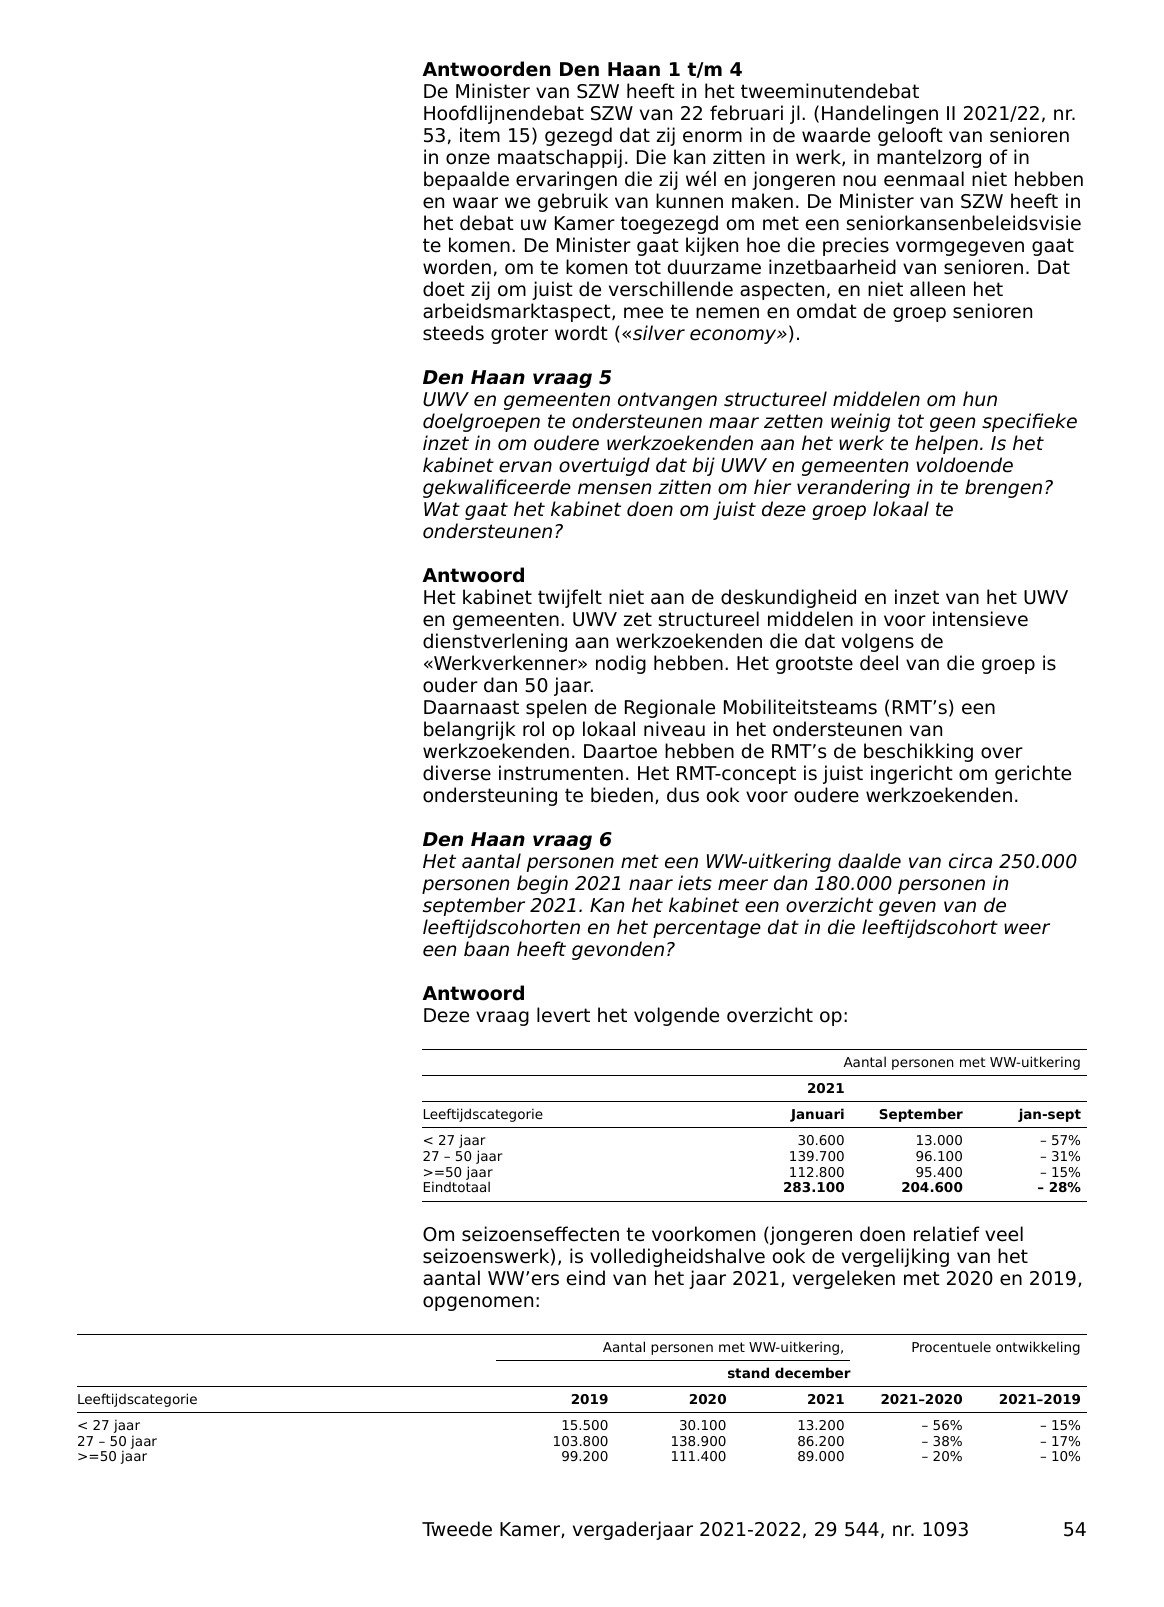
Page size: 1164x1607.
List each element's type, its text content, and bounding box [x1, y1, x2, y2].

table_cell 204.600 [850, 1180, 968, 1201]
table_cell 2020 [614, 1387, 732, 1412]
table_cell 27 – 50 jaar [77, 1434, 496, 1449]
table_cell 111.400 [614, 1449, 732, 1465]
table_cell 13.200 [732, 1413, 850, 1433]
table_cell 95.400 [850, 1165, 968, 1180]
table_cell Leeftijdscategorie [77, 1387, 496, 1412]
table_header Aantal personen met WW-uitkering [732, 1050, 1087, 1075]
text UWV en gemeenten ontvangen structureel middelen om hun doelgroepen te ondersteunen maar zetten weinig tot geen specifieke inzet in om oudere werkzoekenden aan het werk te helpen. Is het kabinet ervan overtuigd dat bij UWV en gemeenten voldoende gekwalificeerde mensen zitten om hier verandering in te brengen? Wat gaat het kabinet doen om juist deze groep lokaal te ondersteunen? [422, 389, 1087, 543]
table_header Procentuele ontwikkeling [850, 1335, 1087, 1386]
text Antwoord [422, 983, 1087, 1005]
table_cell Januari [732, 1102, 850, 1127]
table_cell 2019 [496, 1387, 614, 1412]
table_cell – 56% [850, 1413, 968, 1433]
table_header [422, 1050, 732, 1075]
table_cell – 31% [969, 1149, 1087, 1164]
text Het aantal personen met een WW-uitkering daalde van circa 250.000 personen begin 2021 naar iets meer dan 180.000 personen in september 2021. Kan het kabinet een overzicht geven van de leeftijdscohorten en het percentage dat in die leeftijdscohort weer een baan heeft gevonden? [422, 851, 1087, 961]
table_cell [422, 1076, 732, 1101]
table_cell 2021–2019 [969, 1387, 1087, 1412]
table_cell – 28% [969, 1180, 1087, 1201]
table_cell – 15% [969, 1165, 1087, 1180]
table_cell 15.500 [496, 1413, 614, 1433]
text Den Haan vraag 6 [422, 829, 1087, 851]
table_cell Eindtotaal [422, 1180, 732, 1201]
table_cell 30.100 [614, 1413, 732, 1433]
table_cell 30.600 [732, 1128, 850, 1149]
table_header [77, 1335, 496, 1386]
table_cell 96.100 [850, 1149, 968, 1164]
table_cell stand december [496, 1361, 850, 1386]
table_cell 139.700 [732, 1149, 850, 1164]
table_cell 89.000 [732, 1449, 850, 1465]
table_cell 86.200 [732, 1434, 850, 1449]
table_cell 138.900 [614, 1434, 732, 1449]
table_cell – 10% [969, 1449, 1087, 1465]
table_cell 2021 [732, 1387, 850, 1412]
table_cell 13.000 [850, 1128, 968, 1149]
text Het kabinet twijfelt niet aan de deskundigheid en inzet van het UWV en gemeenten. UWV zet structureel middelen in voor intensieve dienstverlening aan werkzoekenden die dat volgens de «Werkverkenner» nodig hebben. Het grootste deel van die groep is ouder dan 50 jaar. [422, 587, 1087, 697]
table_cell 27 – 50 jaar [422, 1149, 732, 1164]
text Antwoord [422, 565, 1087, 587]
table_cell – 17% [969, 1434, 1087, 1449]
table_cell 99.200 [496, 1449, 614, 1465]
table_cell [850, 1076, 968, 1101]
text Deze vraag levert het volgende overzicht op: [422, 1005, 1087, 1027]
table_cell 112.800 [732, 1165, 850, 1180]
table_cell jan-sept [969, 1102, 1087, 1127]
table_header Aantal personen met WW-uitkering, [496, 1335, 850, 1360]
table_cell < 27 jaar [422, 1128, 732, 1149]
table_cell Leeftijdscategorie [422, 1102, 732, 1127]
table_cell 2021 [732, 1076, 850, 1101]
text Daarnaast spelen de Regionale Mobiliteitsteams (RMT’s) een belangrijk rol op lokaal niveau in het ondersteunen van werkzoekenden. Daartoe hebben de RMT’s de beschikking over diverse instrumenten. Het RMT-concept is juist ingericht om gerichte ondersteuning te bieden, dus ook voor oudere werkzoekenden. [422, 697, 1087, 807]
table_cell – 20% [850, 1449, 968, 1465]
text Om seizoenseffecten te voorkomen (jongeren doen relatief veel seizoenswerk), is volledigheidshalve ook de vergelijking van het aantal WW’ers eind van het jaar 2021, vergeleken met 2020 en 2019, opgenomen: [422, 1224, 1087, 1312]
text De Minister van SZW heeft in het tweeminutendebat Hoofdlijnendebat SZW van 22 februari jl. (Handelingen II 2021/22, nr. 53, item 15) gezegd dat zij enorm in de waarde gelooft van senioren in onze maatschappij. Die kan zitten in werk, in mantelzorg of in bepaalde ervaringen die zij wél en jongeren nou eenmaal niet hebben en waar we gebruik van kunnen maken. De Minister van SZW heeft in het debat uw Kamer toegezegd om met een seniorkansenbeleidsvisie te komen. De Minister gaat kijken hoe die precies vormgegeven gaat worden, om te komen tot duurzame inzetbaarheid van senioren. Dat doet zij om juist de verschillende aspecten, en niet alleen het arbeidsmarktaspect, mee te nemen en omdat de groep senioren steeds groter wordt («silver economy»). [422, 81, 1087, 345]
table_cell 283.100 [732, 1180, 850, 1201]
table_cell – 38% [850, 1434, 968, 1449]
table_cell 103.800 [496, 1434, 614, 1449]
table_cell 2021–2020 [850, 1387, 968, 1412]
text Den Haan vraag 5 [422, 367, 1087, 389]
table_cell – 57% [969, 1128, 1087, 1149]
text Antwoorden Den Haan 1 t/m 4 [422, 59, 1087, 81]
table_cell >=50 jaar [422, 1165, 732, 1180]
table_cell < 27 jaar [77, 1413, 496, 1433]
table_cell – 15% [969, 1413, 1087, 1433]
table_cell >=50 jaar [77, 1449, 496, 1465]
table_cell September [850, 1102, 968, 1127]
table_cell [969, 1076, 1087, 1101]
